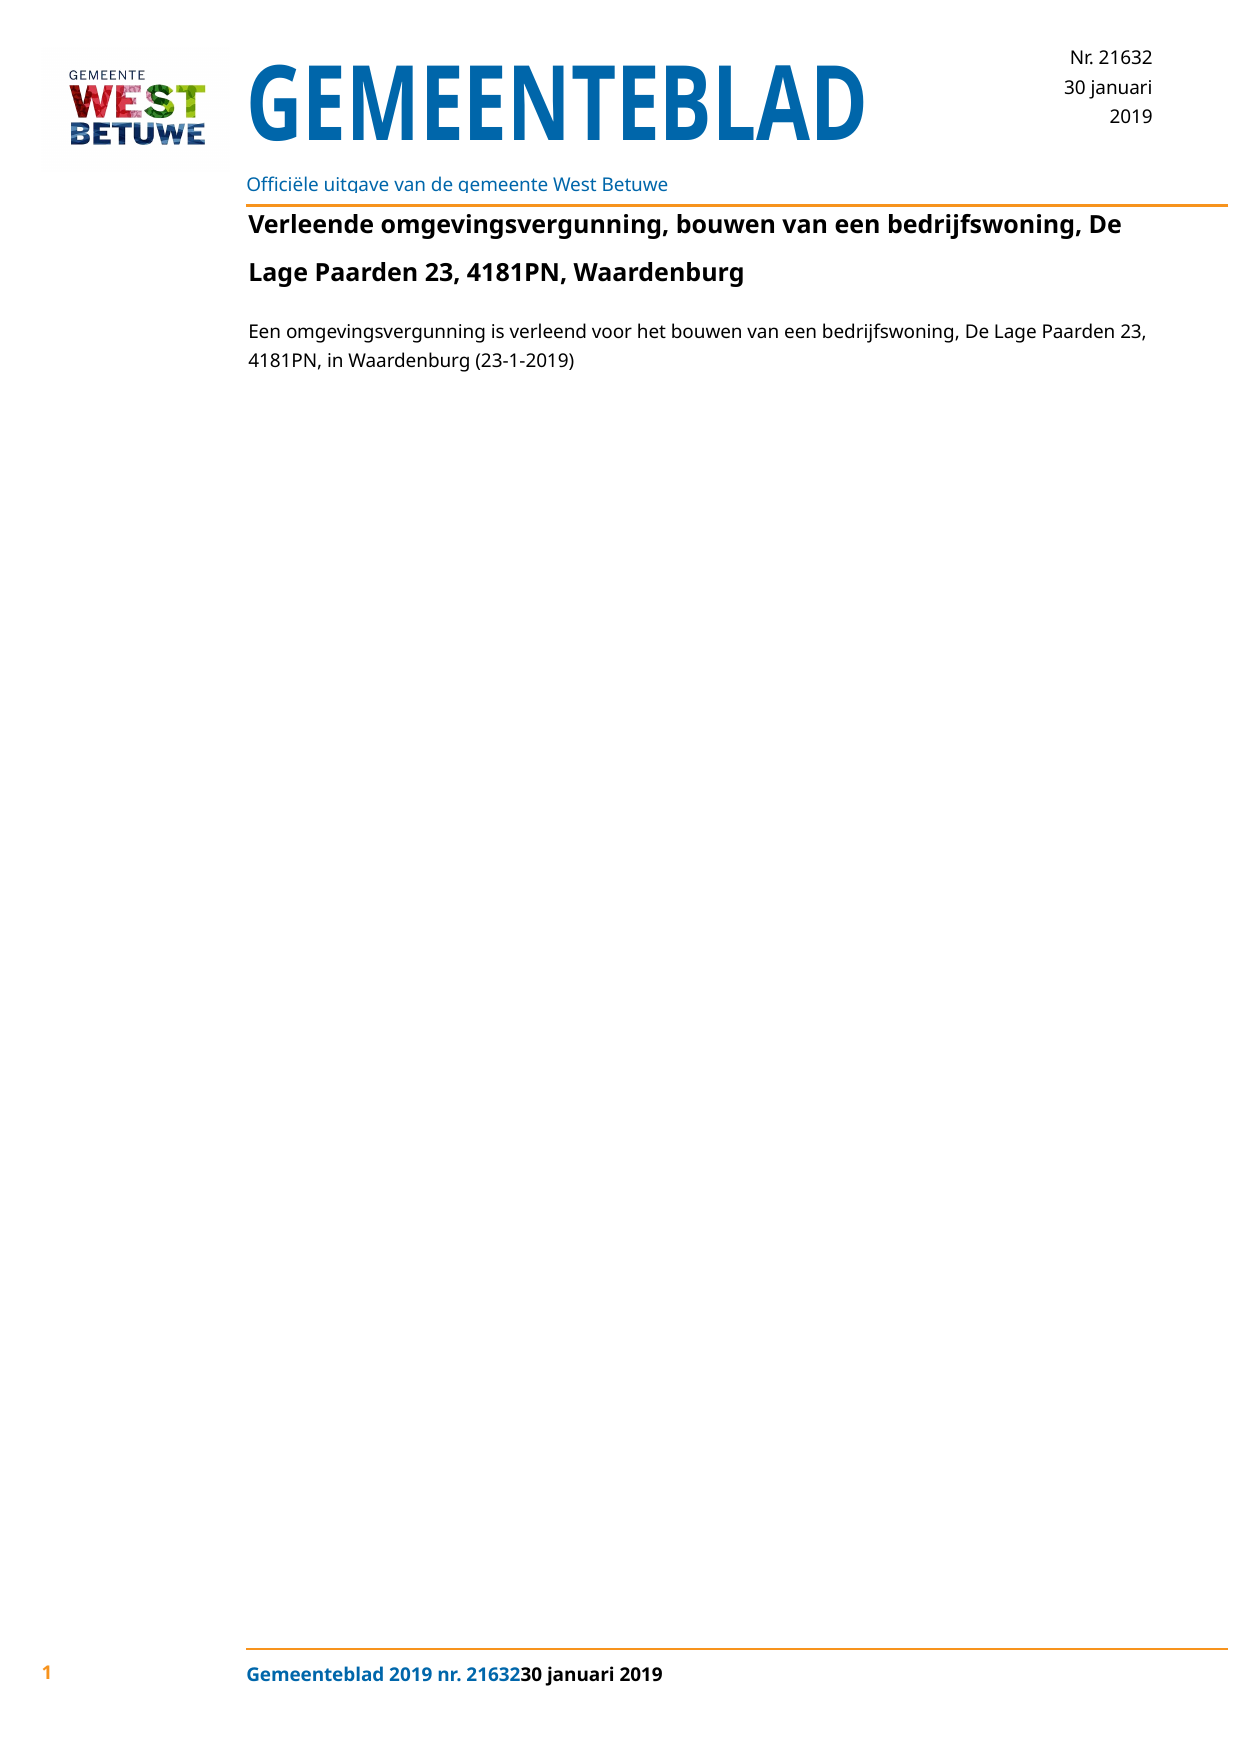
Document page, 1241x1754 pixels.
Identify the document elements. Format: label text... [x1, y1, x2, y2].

picture [41, 47, 231, 172]
text Een omgevingsvergunning is verleend voor het bouwen van een bedrijfswoning, De Lage Paarden 23, 4181PN, in Waardenburg (23-1-2019) [248, 318, 1152, 373]
text Verleende omgevingsvergunning, bouwen van een bedrijfswoning, De Lage Paarden 23, 4181PN, Waardenburg [248, 207, 1152, 288]
